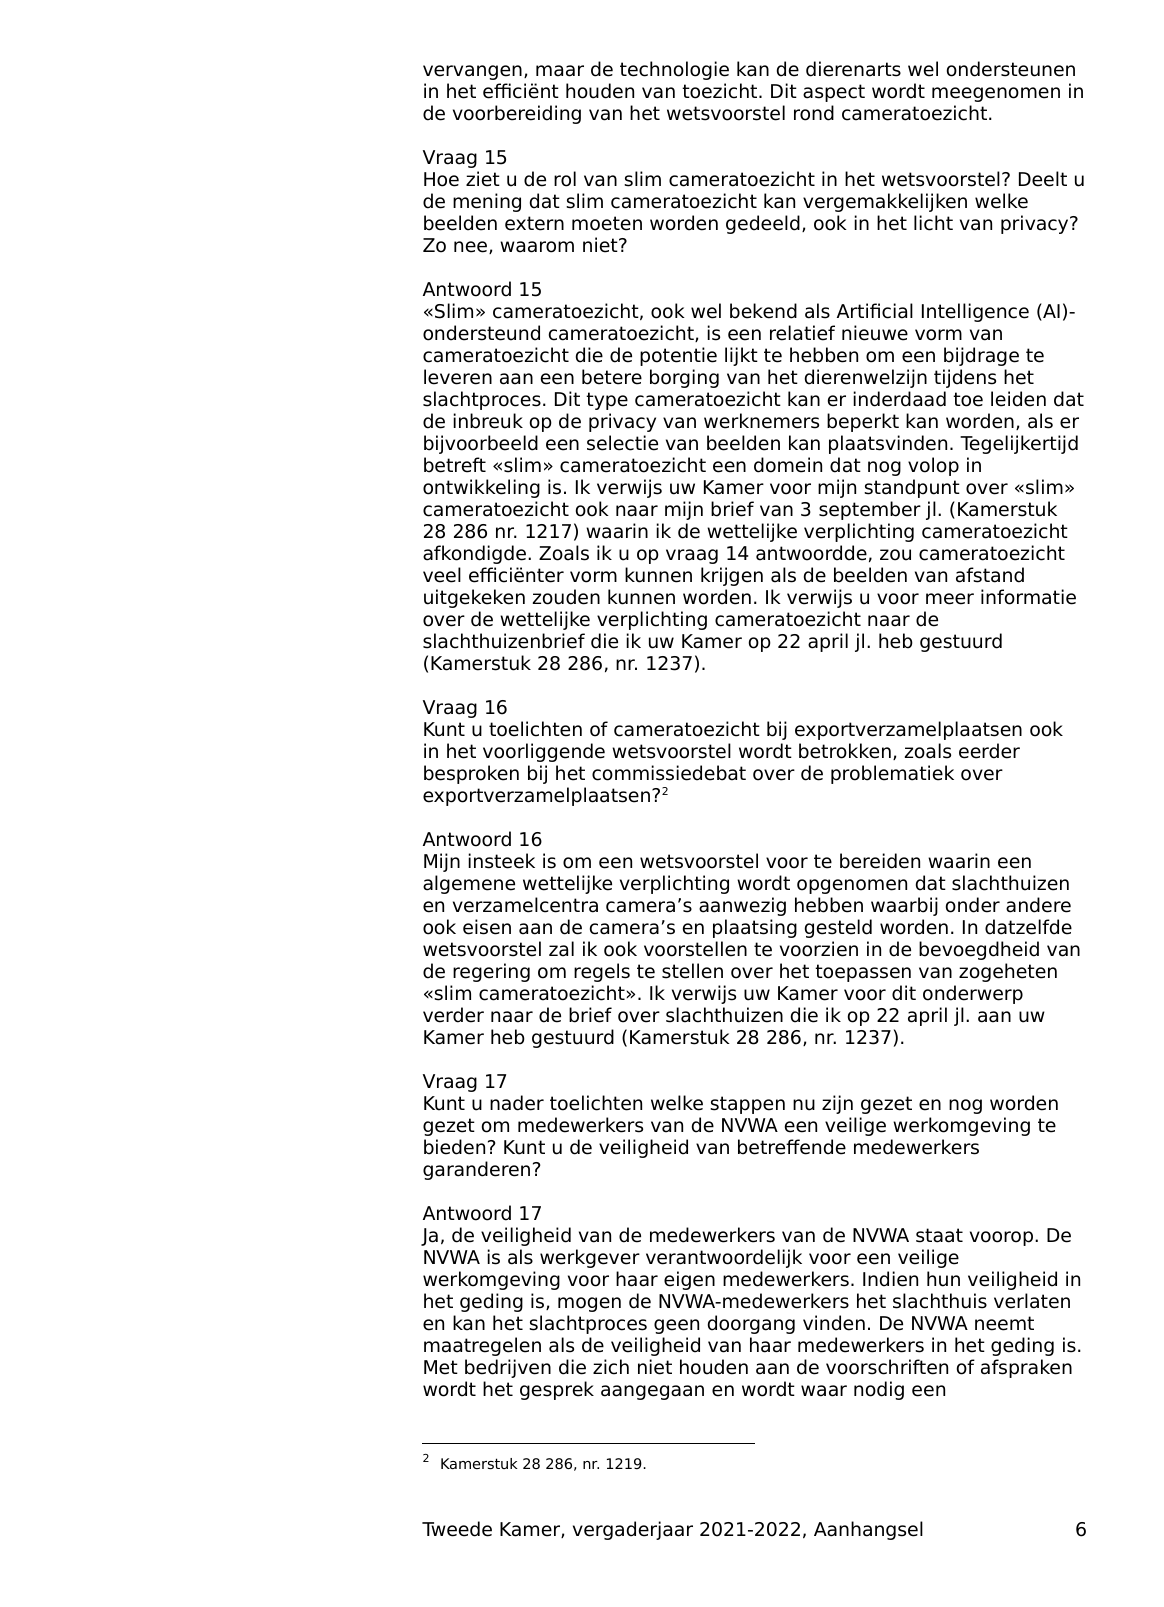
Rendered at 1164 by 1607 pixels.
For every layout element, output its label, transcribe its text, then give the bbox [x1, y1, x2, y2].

text Mijn insteek is om een wetsvoorstel voor te bereiden waarin een algemene wettelijke verplichting wordt opgenomen dat slachthuizen en verzamelcentra camera’s aanwezig hebben waarbij onder andere ook eisen aan de camera’s en plaatsing gesteld worden. In datzelfde wetsvoorstel zal ik ook voorstellen te voorzien in de bevoegdheid van de regering om regels te stellen over het toepassen van zogeheten «slim cameratoezicht». Ik verwijs uw Kamer voor dit onderwerp verder naar de brief over slachthuizen die ik op 22 april jl. aan uw Kamer heb gestuurd (Kamerstuk 28 286, nr. 1237). [422, 851, 1087, 1049]
text Vraag 16 [422, 697, 1087, 719]
text Ja, de veiligheid van de medewerkers van de NVWA staat voorop. De NVWA is als werkgever verantwoordelijk voor een veilige werkomgeving voor haar eigen medewerkers. Indien hun veiligheid in het geding is, mogen de NVWA-medewerkers het slachthuis verlaten en kan het slachtproces geen doorgang vinden. De NVWA neemt maatregelen als de veiligheid van haar medewerkers in het geding is. Met bedrijven die zich niet houden aan de voorschriften of afspraken wordt het gesprek aangegaan en wordt waar nodig een [422, 1225, 1087, 1401]
text Vraag 17 [422, 1071, 1087, 1093]
text Antwoord 15 [422, 279, 1087, 301]
text Vraag 15 [422, 147, 1087, 169]
text Kamerstuk 28 286, nr. 1219. [422, 1452, 1087, 1474]
text Antwoord 17 [422, 1203, 1087, 1225]
text Hoe ziet u de rol van slim cameratoezicht in het wetsvoorstel? Deelt u de mening dat slim cameratoezicht kan vergemakkelijken welke beelden extern moeten worden gedeeld, ook in het licht van privacy? Zo nee, waarom niet? [422, 169, 1087, 257]
text vervangen, maar de technologie kan de dierenarts wel ondersteunen in het efficiënt houden van toezicht. Dit aspect wordt meegenomen in de voorbereiding van het wetsvoorstel rond cameratoezicht. [422, 59, 1087, 125]
text «Slim» cameratoezicht, ook wel bekend als Artificial Intelligence (AI)-ondersteund cameratoezicht, is een relatief nieuwe vorm van cameratoezicht die de potentie lijkt te hebben om een bijdrage te leveren aan een betere borging van het dierenwelzijn tijdens het slachtproces. Dit type cameratoezicht kan er inderdaad toe leiden dat de inbreuk op de privacy van werknemers beperkt kan worden, als er bijvoorbeeld een selectie van beelden kan plaatsvinden. Tegelijkertijd betreft «slim» cameratoezicht een domein dat nog volop in ontwikkeling is. Ik verwijs uw Kamer voor mijn standpunt over «slim» cameratoezicht ook naar mijn brief van 3 september jl. (Kamerstuk 28 286 nr. 1217) waarin ik de wettelijke verplichting cameratoezicht afkondigde. Zoals ik u op vraag 14 antwoordde, zou cameratoezicht veel efficiënter vorm kunnen krijgen als de beelden van afstand uitgekeken zouden kunnen worden. Ik verwijs u voor meer informatie over de wettelijke verplichting cameratoezicht naar de slachthuizenbrief die ik uw Kamer op 22 april jl. heb gestuurd (Kamerstuk 28 286, nr. 1237). [422, 301, 1087, 675]
text Kunt u toelichten of cameratoezicht bij exportverzamelplaatsen ook in het voorliggende wetsvoorstel wordt betrokken, zoals eerder besproken bij het commissiedebat over de problematiek over exportverzamelplaatsen? [422, 719, 1087, 807]
text Kunt u nader toelichten welke stappen nu zijn gezet en nog worden gezet om medewerkers van de NVWA een veilige werkomgeving te bieden? Kunt u de veiligheid van betreffende medewerkers garanderen? [422, 1093, 1087, 1181]
text Antwoord 16 [422, 829, 1087, 851]
